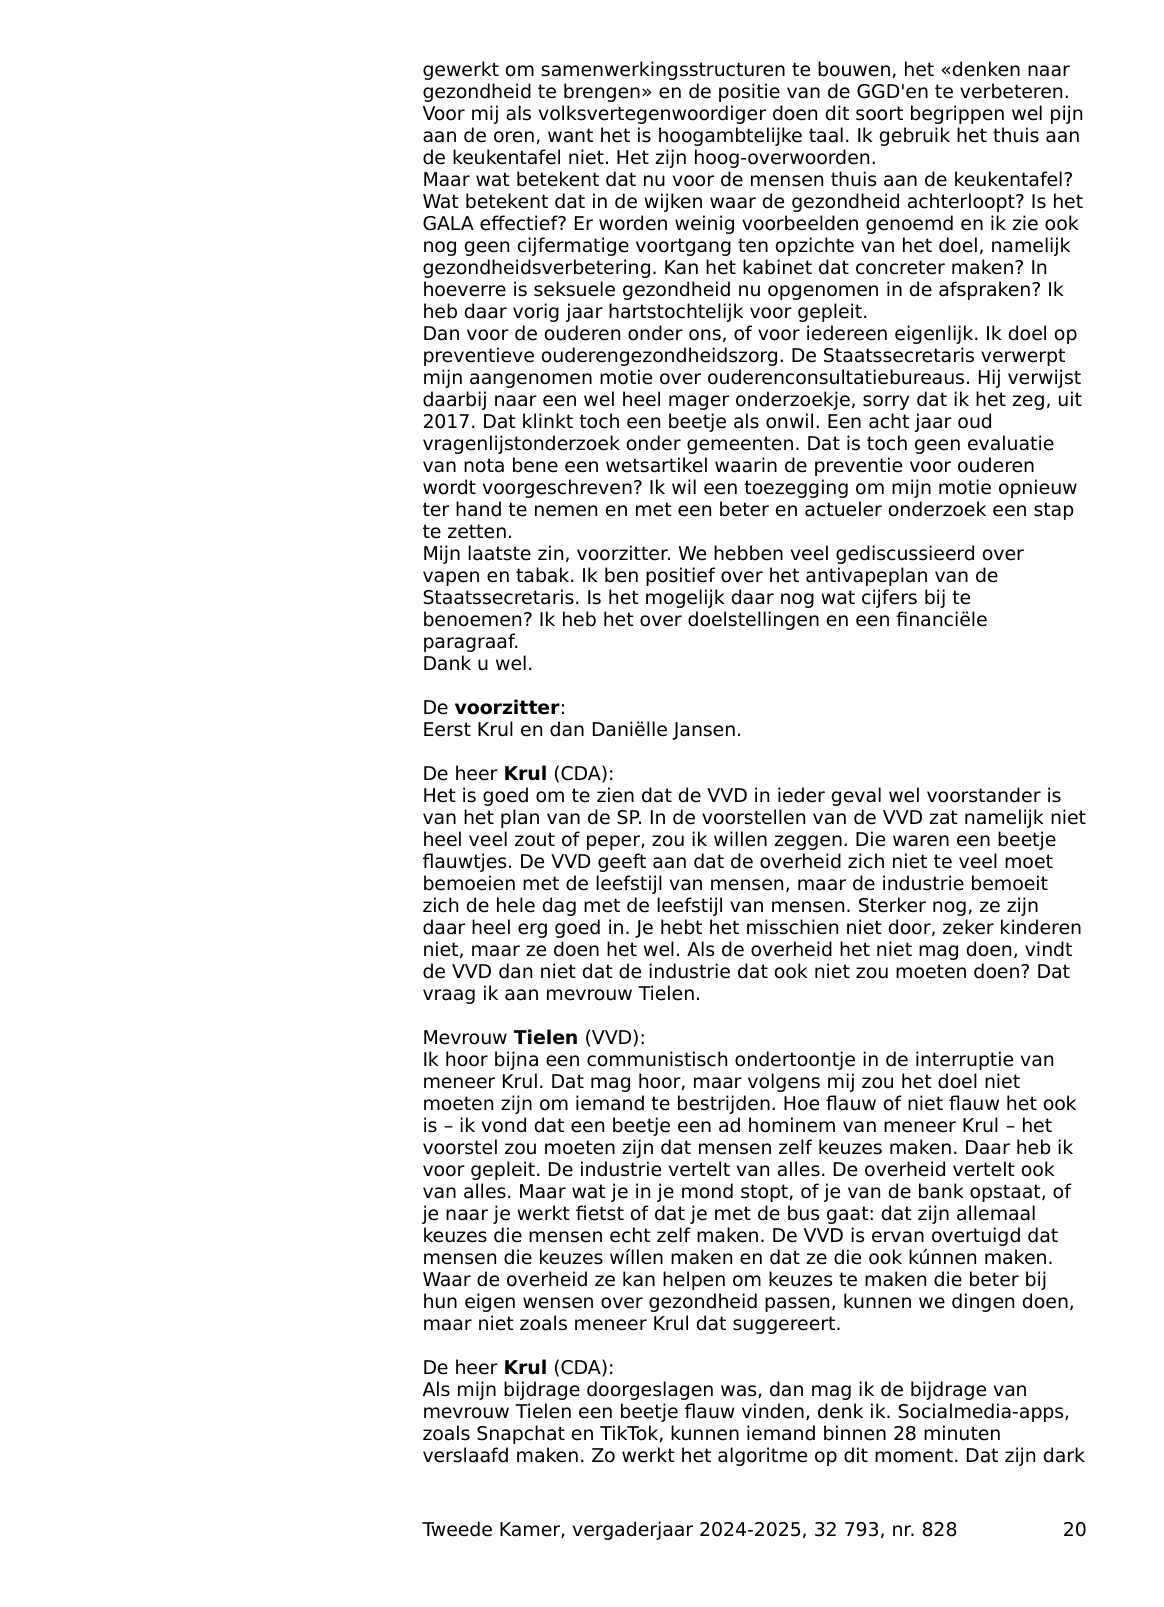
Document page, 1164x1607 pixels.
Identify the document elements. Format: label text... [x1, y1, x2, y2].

text De voorzitter: [422, 697, 1087, 719]
text Mijn laatste zin, voorzitter. We hebben veel gediscussieerd over vapen en tabak. Ik ben positief over het antivapeplan van de Staatssecretaris. Is het mogelijk daar nog wat cijfers bij te benoemen? Ik heb het over doelstellingen en een financiële paragraaf. [422, 543, 1087, 652]
text gewerkt om samenwerkingsstructuren te bouwen, het «denken naar gezondheid te brengen» en de positie van de GGD'en te verbeteren. Voor mij als volksvertegenwoordiger doen dit soort begrippen wel pijn aan de oren, want het is hoogambtelijke taal. Ik gebruik het thuis aan de keukentafel niet. Het zijn hoog-overwoorden. [422, 59, 1087, 169]
text Het is goed om te zien dat de VVD in ieder geval wel voorstander is van het plan van de SP. In de voorstellen van de VVD zat namelijk niet heel veel zout of peper, zou ik willen zeggen. Die waren een beetje flauwtjes. De VVD geeft aan dat de overheid zich niet te veel moet bemoeien met de leefstijl van mensen, maar de industrie bemoeit zich de hele dag met de leefstijl van mensen. Sterker nog, ze zijn daar heel erg goed in. Je hebt het misschien niet door, zeker kinderen niet, maar ze doen het wel. Als de overheid het niet mag doen, vindt de VVD dan niet dat de industrie dat ook niet zou moeten doen? Dat vraag ik aan mevrouw Tielen. [422, 785, 1087, 1004]
text Eerst Krul en dan Daniëlle Jansen. [422, 719, 1087, 741]
text Maar wat betekent dat nu voor de mensen thuis aan de keukentafel? Wat betekent dat in de wijken waar de gezondheid achterloopt? Is het GALA effectief? Er worden weinig voorbeelden genoemd en ik zie ook nog geen cijfermatige voortgang ten opzichte van het doel, namelijk gezondheidsverbetering. Kan het kabinet dat concreter maken? In hoeverre is seksuele gezondheid nu opgenomen in de afspraken? Ik heb daar vorig jaar hartstochtelijk voor gepleit. [422, 169, 1087, 323]
text De heer Krul (CDA): [422, 1357, 1087, 1379]
text Mevrouw Tielen (VVD): [422, 1027, 1087, 1049]
text Dank u wel. [422, 652, 1087, 674]
text Dan voor de ouderen onder ons, of voor iedereen eigenlijk. Ik doel op preventieve ouderengezondheidszorg. De Staatssecretaris verwerpt mijn aangenomen motie over ouderenconsultatiebureaus. Hij verwijst daarbij naar een wel heel mager onderzoekje, sorry dat ik het zeg, uit 2017. Dat klinkt toch een beetje als onwil. Een acht jaar oud vragenlijstonderzoek onder gemeenten. Dat is toch geen evaluatie van nota bene een wetsartikel waarin de preventie voor ouderen wordt voorgeschreven? Ik wil een toezegging om mijn motie opnieuw ter hand te nemen en met een beter en actueler onderzoek een stap te zetten. [422, 323, 1087, 543]
text Als mijn bijdrage doorgeslagen was, dan mag ik de bijdrage van mevrouw Tielen een beetje flauw vinden, denk ik. Socialmedia-apps, zoals Snapchat en TikTok, kunnen iemand binnen 28 minuten verslaafd maken. Zo werkt het algoritme op dit moment. Dat zijn dark [422, 1379, 1087, 1467]
text Ik hoor bijna een communistisch ondertoontje in de interruptie van meneer Krul. Dat mag hoor, maar volgens mij zou het doel niet moeten zijn om iemand te bestrijden. Hoe flauw of niet flauw het ook is – ik vond dat een beetje een ad hominem van meneer Krul – het voorstel zou moeten zijn dat mensen zelf keuzes maken. Daar heb ik voor gepleit. De industrie vertelt van alles. De overheid vertelt ook van alles. Maar wat je in je mond stopt, of je van de bank opstaat, of je naar je werkt fietst of dat je met de bus gaat: dat zijn allemaal keuzes die mensen echt zelf maken. De VVD is ervan overtuigd dat mensen die keuzes wíllen maken en dat ze die ook kúnnen maken. Waar de overheid ze kan helpen om keuzes te maken die beter bij hun eigen wensen over gezondheid passen, kunnen we dingen doen, maar niet zoals meneer Krul dat suggereert. [422, 1049, 1087, 1334]
text De heer Krul (CDA): [422, 763, 1087, 785]
